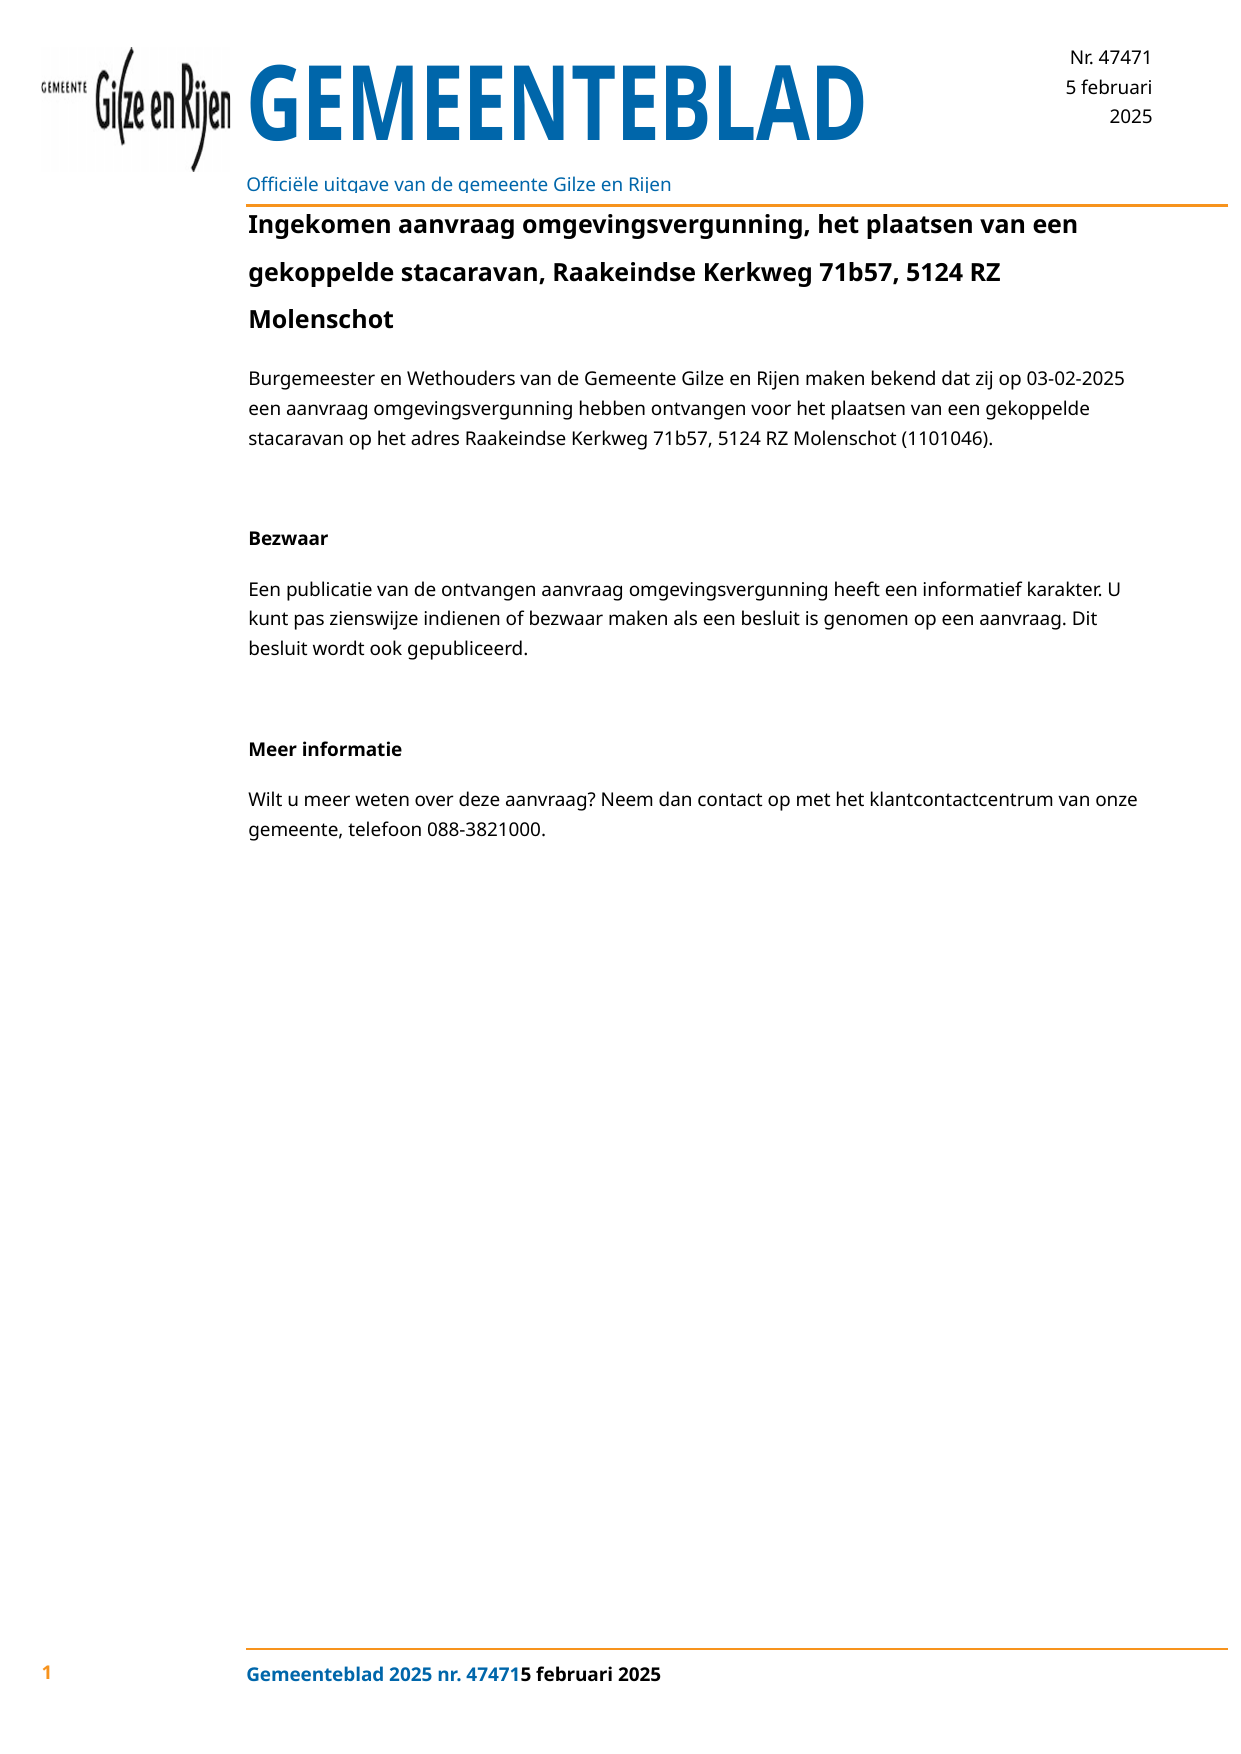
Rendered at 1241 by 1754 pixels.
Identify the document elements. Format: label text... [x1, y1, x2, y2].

text Meer informatie [248, 736, 1152, 762]
text Ingekomen aanvraag omgevingsvergunning, het plaatsen van een gekoppelde stacaravan, Raakeindse Kerkweg 71b57, 5124 RZ Molenschot [248, 207, 1152, 336]
text Bezwaar [248, 526, 1152, 551]
text Burgemeester en Wethouders van de Gemeente Gilze en Rijen maken bekend dat zij op 03-02-2025 een aanvraag omgevingsvergunning hebben ontvangen voor het plaatsen van een gekoppelde stacaravan op het adres Raakeindse Kerkweg 71b57, 5124 RZ Molenschot (1101046). [248, 366, 1152, 450]
text Een publicatie van de ontvangen aanvraag omgevingsvergunning heeft een informatief karakter. U kunt pas zienswijze indienen of bezwaar maken als een besluit is genomen op een aanvraag. Dit besluit wordt ook gepubliceerd. [248, 576, 1152, 661]
text Wilt u meer weten over deze aanvraag? Neem dan contact op met het klantcontactcentrum van onze gemeente, telefoon 088-3821000. [248, 786, 1152, 842]
picture [41, 47, 231, 172]
